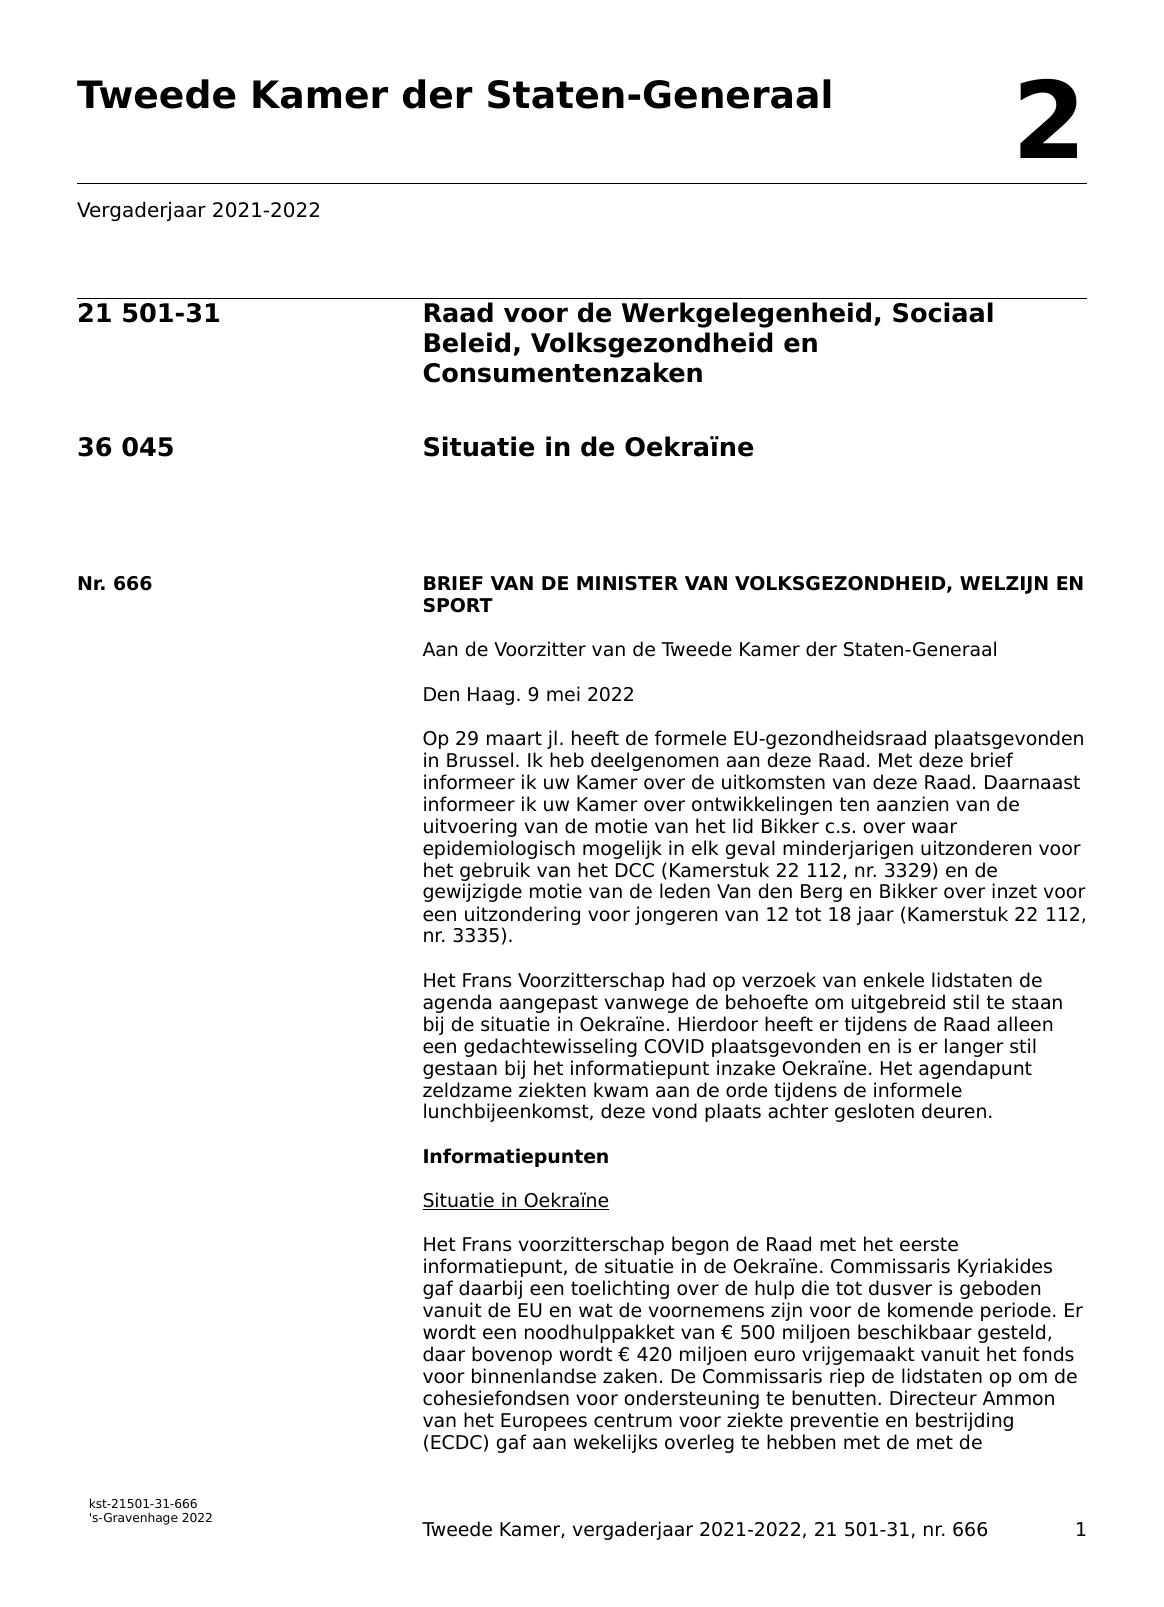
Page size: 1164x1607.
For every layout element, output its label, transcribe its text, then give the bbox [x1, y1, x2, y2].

subtitle 21 501-31 Raad voor de Werkgelegenheid, Sociaal Beleid, Volksgezondheid en Consumentenzaken [77, 299, 1087, 388]
table_header Tweede Kamer der Staten-Generaal [77, 59, 886, 183]
text Op 29 maart jl. heeft de formele EU-gezondheidsraad plaatsgevonden in Brussel. Ik heb deelgenomen aan deze Raad. Met deze brief informeer ik uw Kamer over de uitkomsten van deze Raad. Daarnaast informeer ik uw Kamer over ontwikkelingen ten aanzien van de uitvoering van de motie van het lid Bikker c.s. over waar epidemiologisch mogelijk in elk geval minderjarigen uitzonderen voor het gebruik van het DCC (Kamerstuk 22 112, nr. 3329) en de gewijzigde motie van de leden Van den Berg en Bikker over inzet voor een uitzondering voor jongeren van 12 tot 18 jaar (Kamerstuk 22 112, nr. 3335). [422, 728, 1087, 947]
text Het Frans voorzitterschap begon de Raad met het eerste informatiepunt, de situatie in de Oekraïne. Commissaris Kyriakides gaf daarbij een toelichting over de hulp die tot dusver is geboden vanuit de EU en wat de voornemens zijn voor de komende periode. Er wordt een noodhulppakket van € 500 miljoen beschikbaar gesteld, daar bovenop wordt € 420 miljoen euro vrijgemaakt vanuit het fonds voor binnenlandse zaken. De Commissaris riep de lidstaten op om de cohesiefondsen voor ondersteuning te benutten. Directeur Ammon van het Europees centrum voor ziekte preventie en bestrijding (ECDC) gaf aan wekelijks overleg te hebben met de met de [422, 1234, 1087, 1454]
text kst-21501-31-666 [88, 1497, 323, 1511]
table_header 2 [886, 59, 1087, 183]
text Het Frans Voorzitterschap had op verzoek van enkele lidstaten de agenda aangepast vanwege de behoefte om uitgebreid stil te staan bij de situatie in Oekraïne. Hierdoor heeft er tijdens de Raad alleen een gedachtewisseling COVID plaatsgevonden en is er langer stil gestaan bij het informatiepunt inzake Oekraïne. Het agendapunt zeldzame ziekten kwam aan de orde tijdens de informele lunchbijeenkomst, deze vond plaats achter gesloten deuren. [422, 969, 1087, 1123]
text Den Haag. 9 mei 2022 [422, 683, 1087, 705]
text Aan de Voorzitter van de Tweede Kamer der Staten-Generaal [422, 639, 1087, 661]
subtitle Situatie in Oekraïne [422, 1190, 1087, 1212]
subtitle Nr. 666 BRIEF VAN DE MINISTER VAN VOLKSGEZONDHEID, WELZIJN EN SPORT [77, 573, 1087, 617]
subtitle 36 045 Situatie in de Oekraïne [77, 432, 1087, 462]
subtitle Informatiepunten [422, 1146, 1087, 1168]
text 's-Gravenhage 2022 [88, 1511, 323, 1525]
table_cell Vergaderjaar 2021-2022 [77, 184, 1087, 298]
